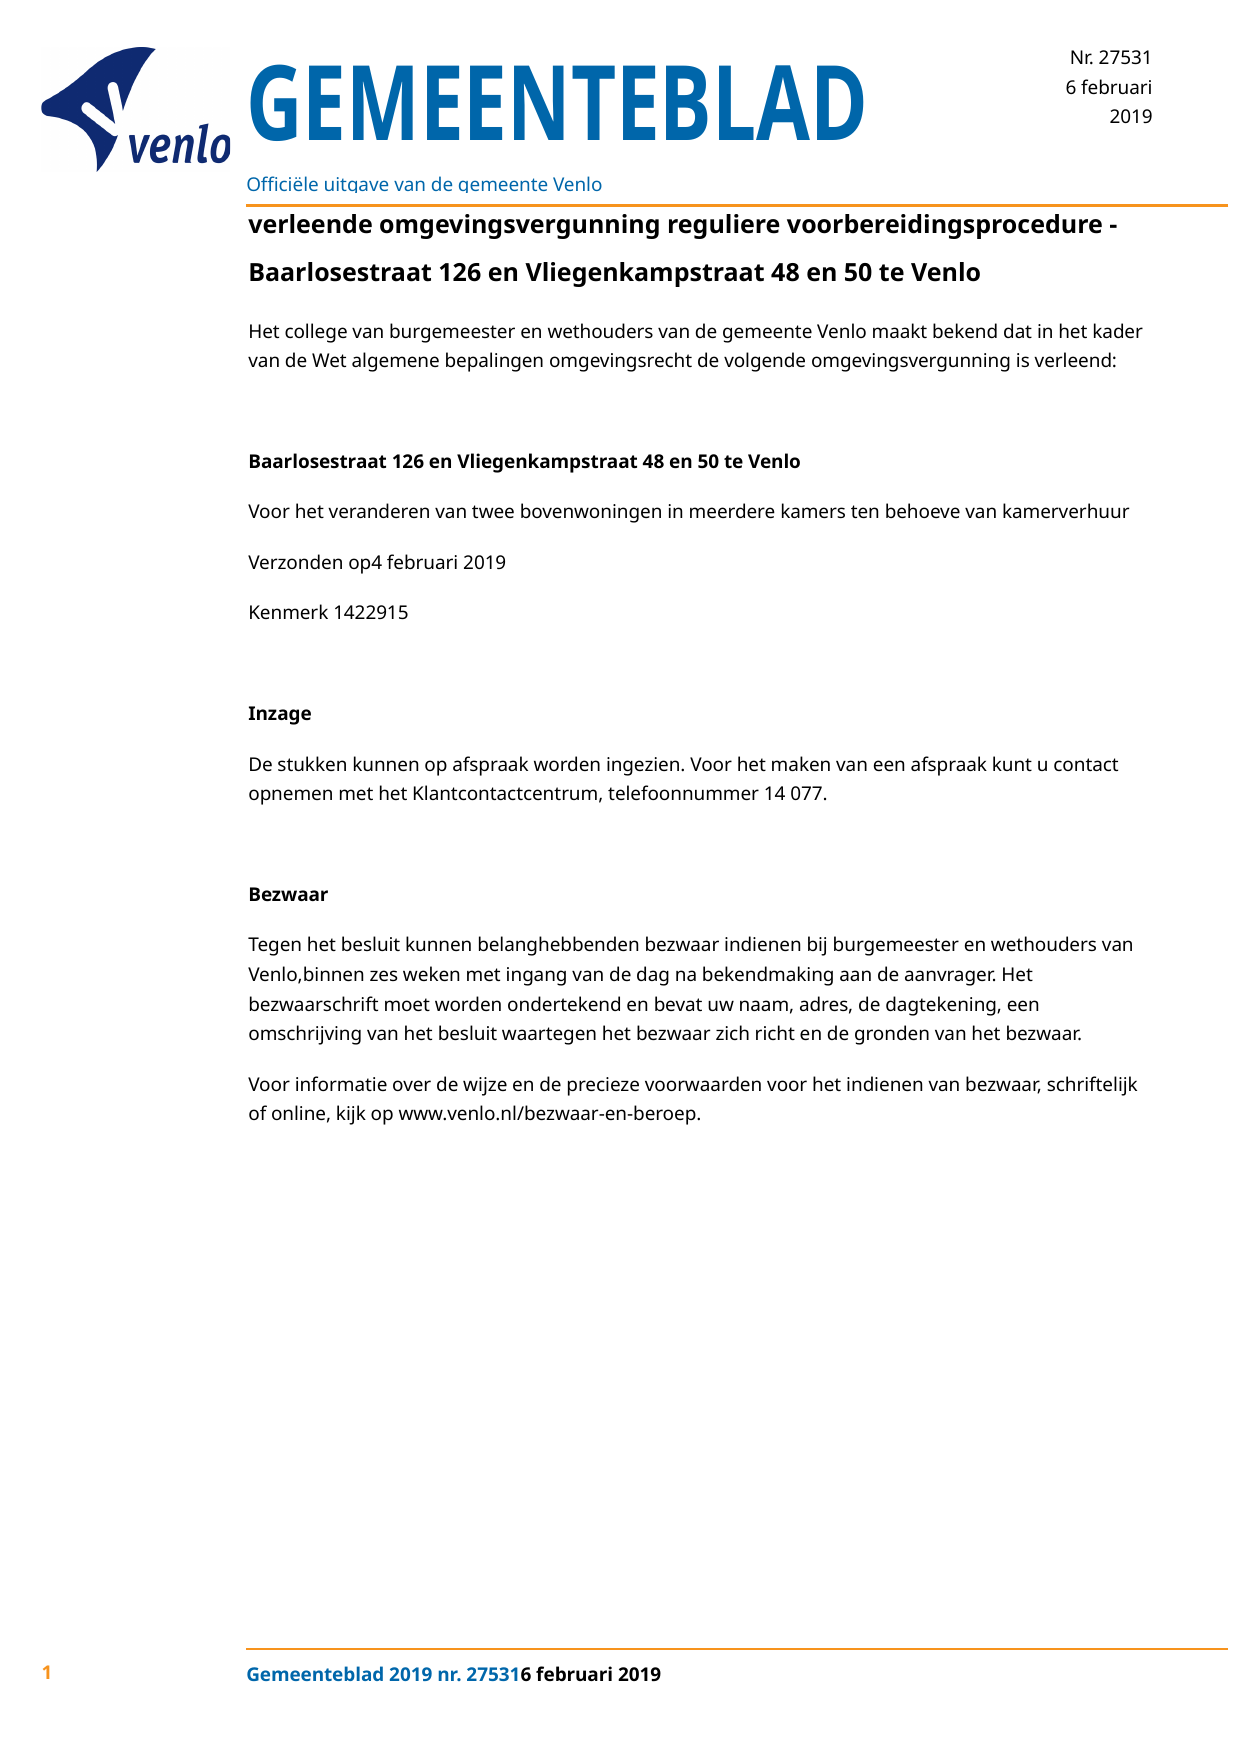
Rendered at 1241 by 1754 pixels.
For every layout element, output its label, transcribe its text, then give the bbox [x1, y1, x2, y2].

text Voor informatie over de wijze en de precieze voorwaarden voor het indienen van bezwaar, schriftelijk of online, kijk op www.venlo.nl/bezwaar-en-beroep. [248, 1071, 1152, 1126]
text Bezwaar [248, 881, 1152, 907]
text Kenmerk 1422915 [248, 599, 1152, 625]
text Verzonden op4 februari 2019 [248, 549, 1152, 575]
picture [41, 47, 231, 172]
text Tegen het besluit kunnen belanghebbenden bezwaar indienen bij burgemeester en wethouders van Venlo,binnen zes weken met ingang van de dag na bekendmaking aan de aanvrager. Het bezwaarschrift moet worden ondertekend en bevat uw naam, adres, de dagtekening, een omschrijving van het besluit waartegen het bezwaar zich richt en de gronden van het bezwaar. [248, 932, 1152, 1046]
text verleende omgevingsvergunning reguliere voorbereidingsprocedure - Baarlosestraat 126 en Vliegenkampstraat 48 en 50 te Venlo [248, 207, 1152, 288]
text Baarlosestraat 126 en Vliegenkampstraat 48 en 50 te Venlo [248, 448, 1152, 474]
text Voor het veranderen van twee bovenwoningen in meerdere kamers ten behoeve van kamerverhuur [248, 499, 1152, 524]
text Het college van burgemeester en wethouders van de gemeente Venlo maakt bekend dat in het kader van de Wet algemene bepalingen omgevingsrecht de volgende omgevingsvergunning is verleend: [248, 318, 1152, 373]
text Inzage [248, 700, 1152, 726]
text De stukken kunnen op afspraak worden ingezien. Voor het maken van een afspraak kunt u contact opnemen met het Klantcontactcentrum, telefoonnummer 14 077. [248, 751, 1152, 806]
